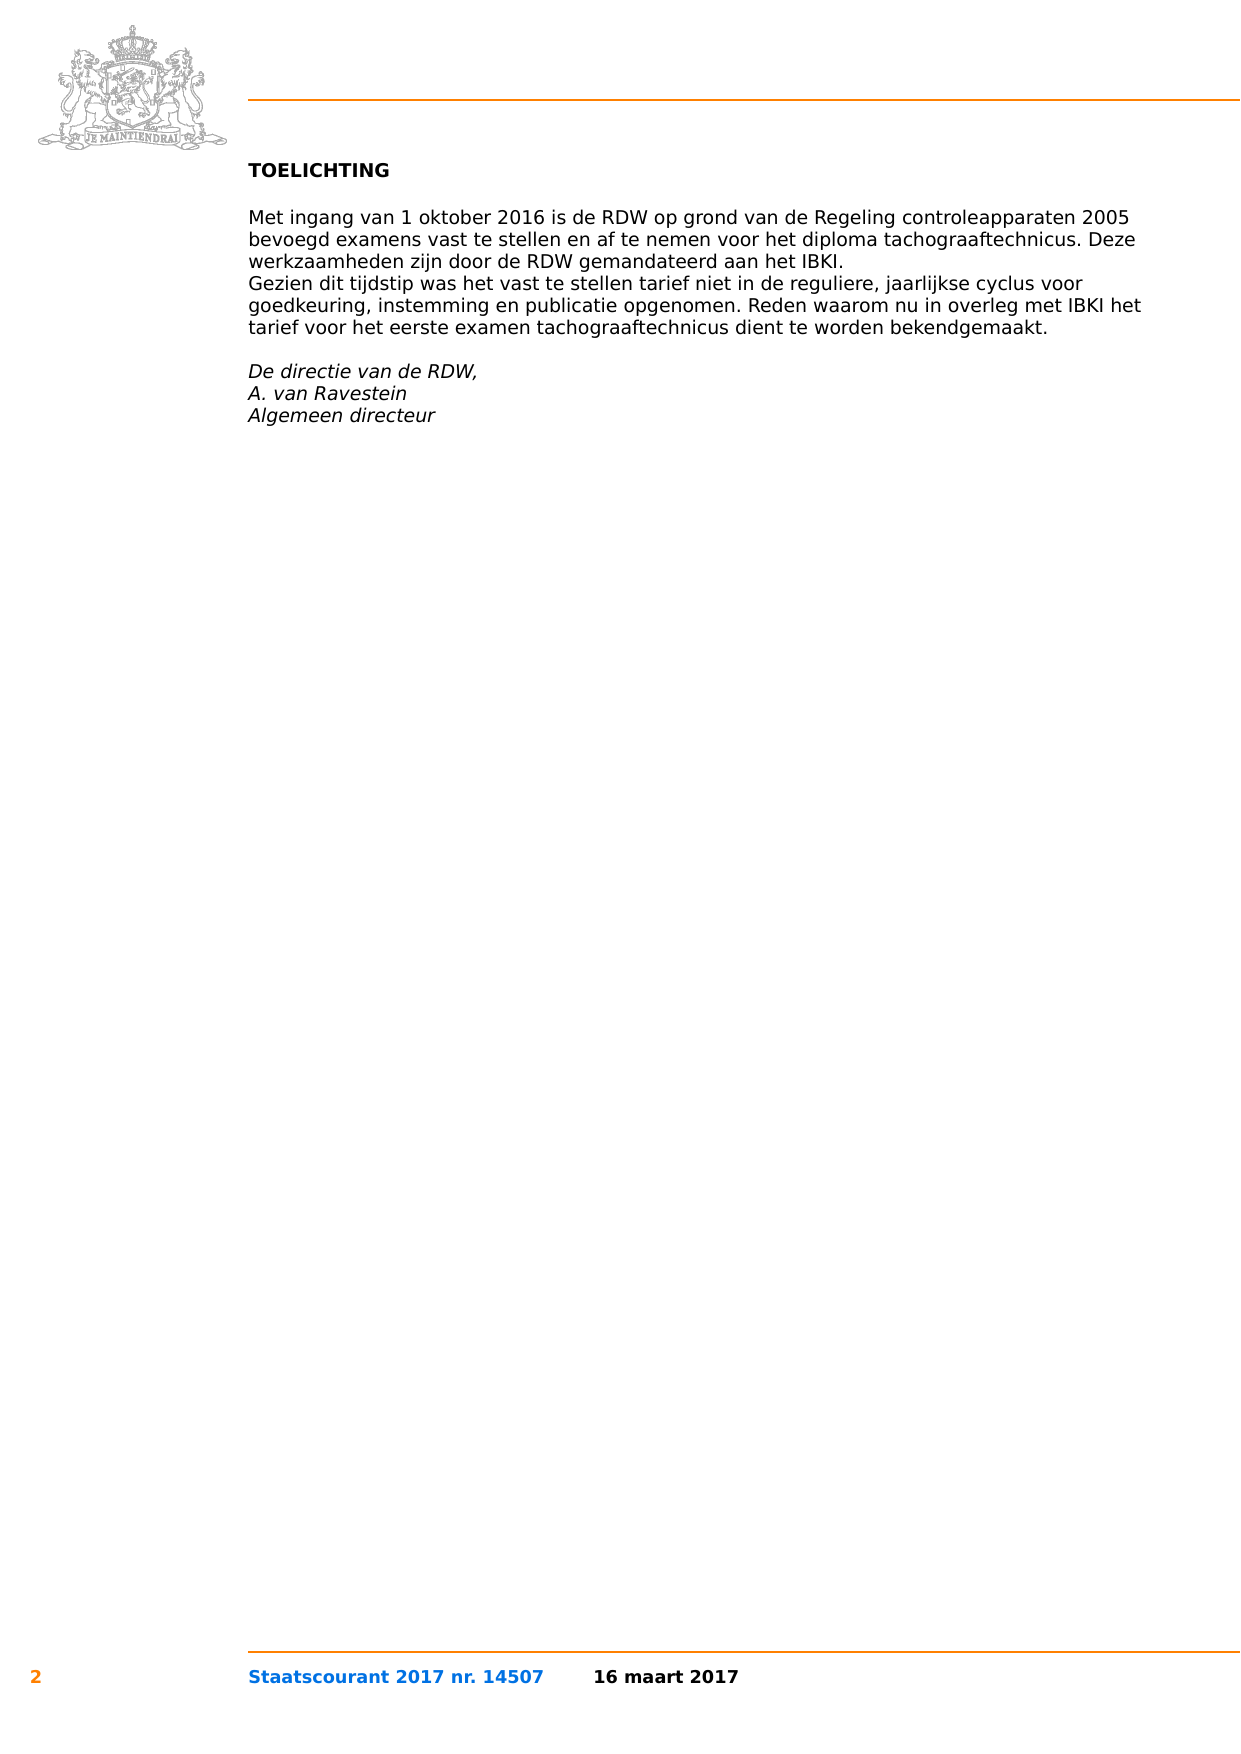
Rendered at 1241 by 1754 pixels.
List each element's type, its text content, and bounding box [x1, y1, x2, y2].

text Met ingang van 1 oktober 2016 is de RDW op grond van de Regeling controleapparaten 2005 bevoegd examens vast te stellen en af te nemen voor het diploma tachograaftechnicus. Deze werkzaamheden zijn door de RDW gemandateerd aan het IBKI. [248, 207, 1163, 273]
text Gezien dit tijdstip was het vast te stellen tarief niet in de reguliere, jaarlijkse cyclus voor goedkeuring, instemming en publicatie opgenomen. Reden waarom nu in overleg met IBKI het tarief voor het eerste examen tachograaftechnicus dient te worden bekendgemaakt. [248, 273, 1163, 339]
picture [38, 25, 227, 150]
text De directie van de RDW, A. van Ravestein Algemeen directeur [248, 361, 1163, 427]
subtitle TOELICHTING [248, 160, 1163, 182]
